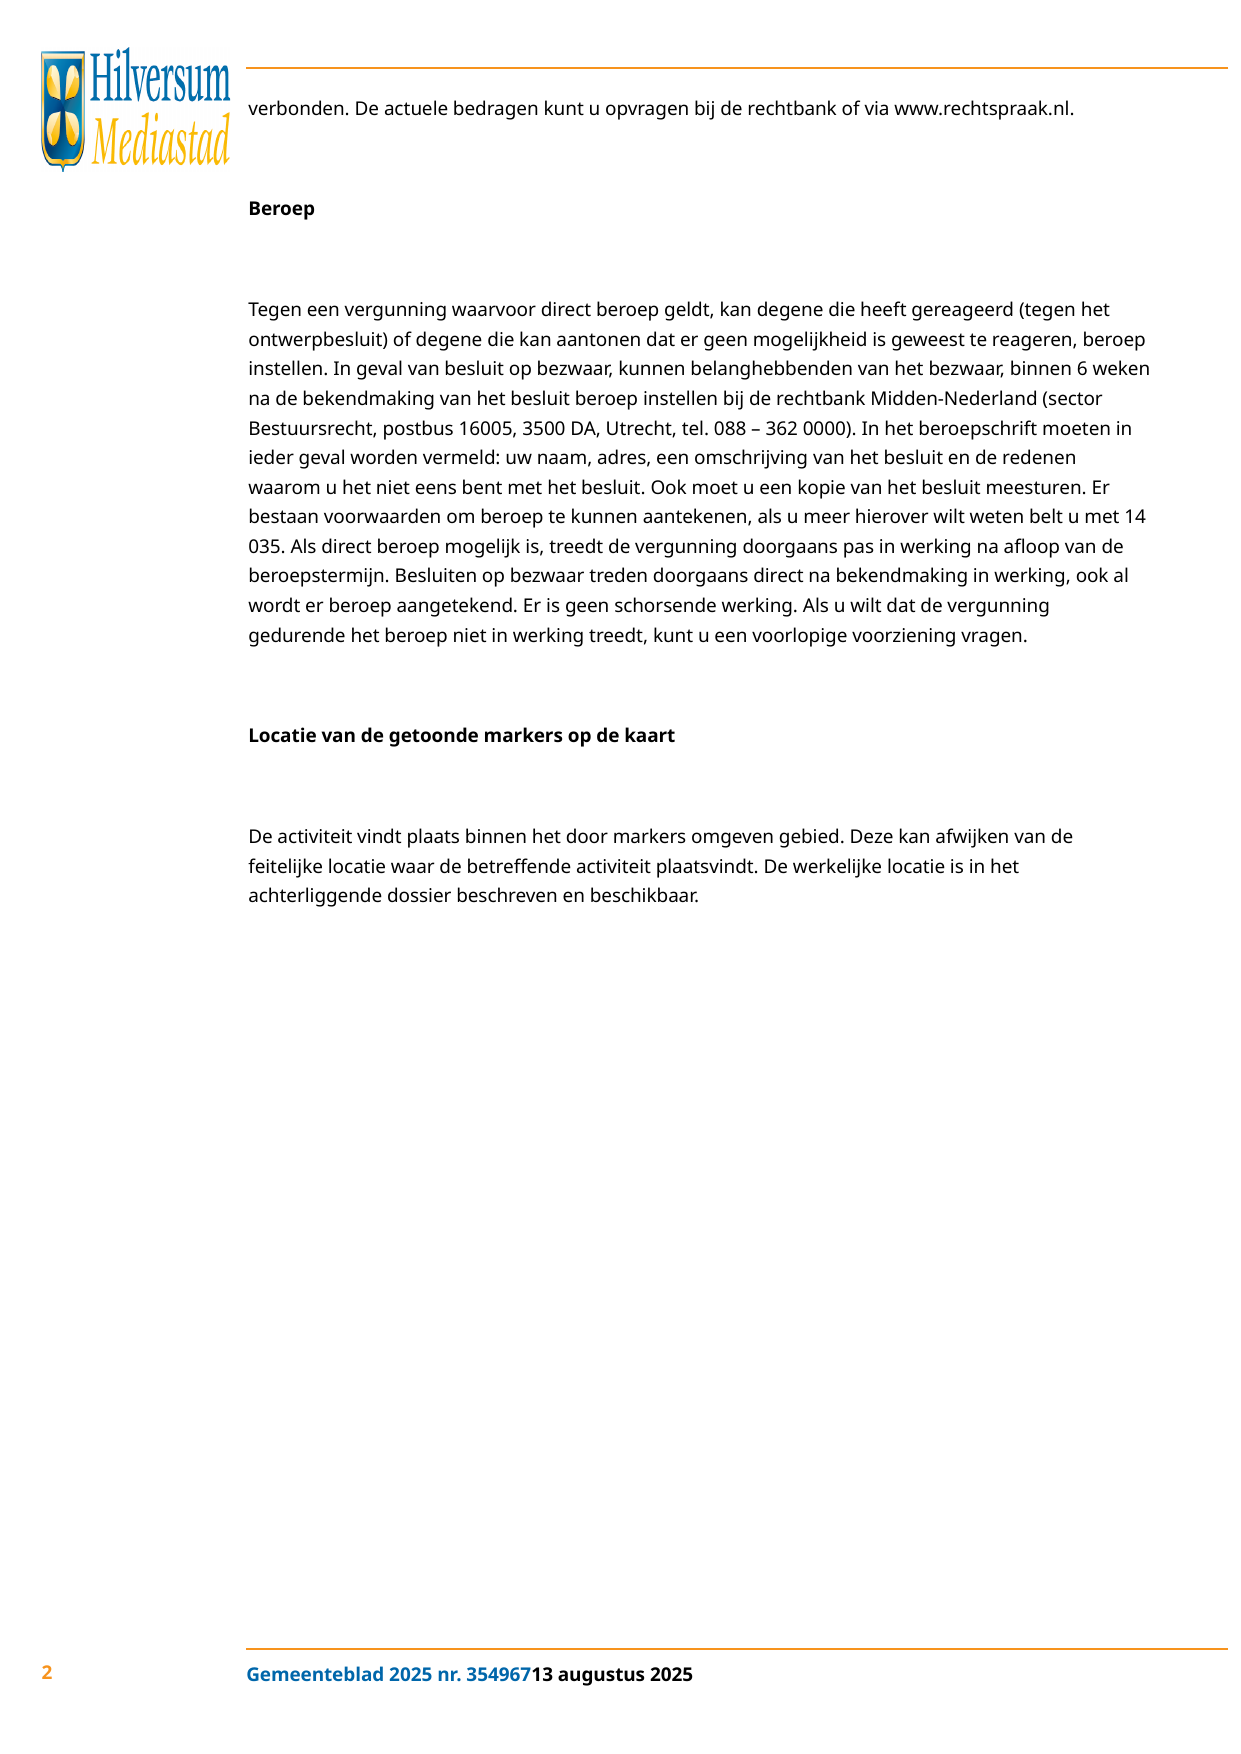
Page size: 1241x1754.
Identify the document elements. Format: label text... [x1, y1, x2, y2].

picture [41, 47, 231, 172]
text Beroep [248, 196, 1152, 221]
text verbonden. De actuele bedragen kunt u opvragen bij de rechtbank of via www.rechtspraak.nl. [248, 95, 1152, 121]
text De activiteit vindt plaats binnen het door markers omgeven gebied. Deze kan afwijken van de feitelijke locatie waar de betreffende activiteit plaatsvindt. De werkelijke locatie is in het achterliggende dossier beschreven en beschikbaar. [248, 823, 1152, 908]
text Locatie van de getoonde markers op de kaart [248, 723, 1152, 748]
text Tegen een vergunning waarvoor direct beroep geldt, kan degene die heeft gereageerd (tegen het ontwerpbesluit) of degene die kan aantonen dat er geen mogelijkheid is geweest te reageren, beroep instellen. In geval van besluit op bezwaar, kunnen belanghebbenden van het bezwaar, binnen 6 weken na de bekendmaking van het besluit beroep instellen bij de rechtbank Midden-Nederland (sector Bestuursrecht, postbus 16005, 3500 DA, Utrecht, tel. 088 – 362 0000). In het beroepschrift moeten in ieder geval worden vermeld: uw naam, adres, een omschrijving van het besluit en de redenen waarom u het niet eens bent met het besluit. Ook moet u een kopie van het besluit meesturen. Er bestaan voorwaarden om beroep te kunnen aantekenen, als u meer hierover wilt weten belt u met 14 035. Als direct beroep mogelijk is, treedt de vergunning doorgaans pas in werking na afloop van de beroepstermijn. Besluiten op bezwaar treden doorgaans direct na bekendmaking in werking, ook al wordt er beroep aangetekend. Er is geen schorsende werking. Als u wilt dat de vergunning gedurende het beroep niet in werking treedt, kunt u een voorlopige voorziening vragen. [248, 296, 1152, 648]
